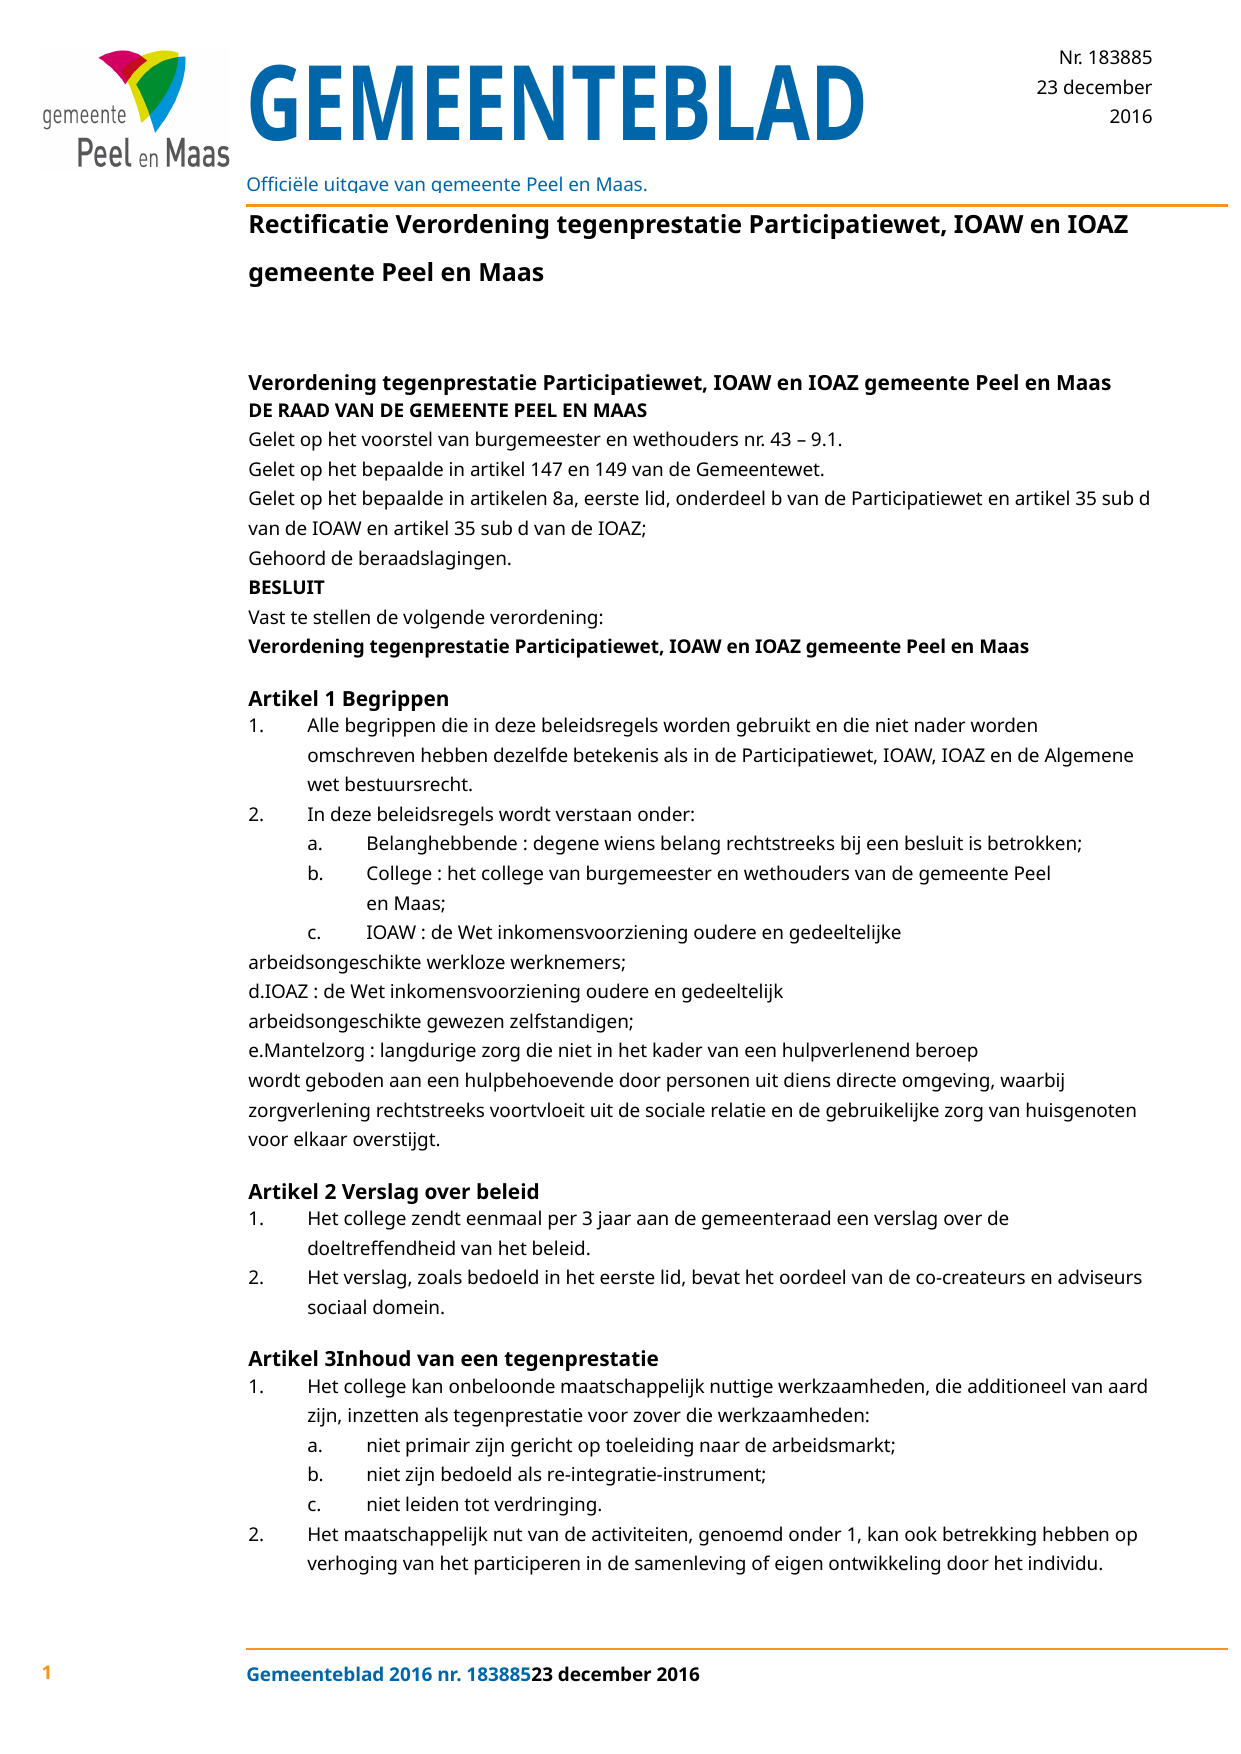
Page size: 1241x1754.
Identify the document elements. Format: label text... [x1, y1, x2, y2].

text Rectificatie Verordening tegenprestatie Participatiewet, IOAW en IOAZ gemeente Peel en Maas [248, 207, 1152, 288]
list IOAW : de Wet inkomensvoorziening oudere en gedeeltelijke [307, 919, 1152, 945]
text Artikel 2 Verslag over beleid [248, 1177, 1152, 1205]
list en Maas; [307, 890, 1152, 916]
text Verordening tegenprestatie Participatiewet, IOAW en IOAZ gemeente Peel en Maas [248, 368, 1152, 397]
text Artikel 1 Begrippen [248, 684, 1152, 712]
text BESLUIT [248, 574, 1152, 600]
list Het verslag, zoals bedoeld in het eerste lid, bevat het oordeel van de co-createurs en adviseurs sociaal domein. [248, 1264, 1152, 1320]
text d.IOAZ : de Wet inkomensvoorziening oudere en gedeeltelijk [248, 978, 1152, 1004]
list niet zijn bedoeld als re-integratie-instrument; [307, 1462, 1152, 1487]
text arbeidsongeschikte werkloze werknemers; [248, 949, 1152, 975]
list niet leiden tot verdringing. [307, 1491, 1152, 1517]
text Artikel 3Inhoud van een tegenprestatie [248, 1344, 1152, 1373]
text Gehoord de beraadslagingen. [248, 545, 1152, 570]
list In deze beleidsregels wordt verstaan onder: [248, 801, 1152, 827]
list Het college kan onbeloonde maatschappelijk nuttige werkzaamheden, die additioneel van aard zijn, inzetten als tegenprestatie voor zover die werkzaamheden: [248, 1373, 1152, 1428]
text wordt geboden aan een hulpbehoevende door personen uit diens directe omgeving, waarbij zorgverlening rechtstreeks voortvloeit uit de sociale relatie en de gebruikelijke zorg van huisgenoten voor elkaar overstijgt. [248, 1067, 1152, 1152]
text Vast te stellen de volgende verordening: [248, 604, 1152, 629]
text Gelet op het bepaalde in artikelen 8a, eerste lid, onderdeel b van de Participatiewet en artikel 35 sub d van de IOAW en artikel 35 sub d van de IOAZ; [248, 486, 1152, 541]
list niet primair zijn gericht op toeleiding naar de arbeidsmarkt; [307, 1432, 1152, 1458]
text Verordening tegenprestatie Participatiewet, IOAW en IOAZ gemeente Peel en Maas [248, 633, 1152, 659]
text DE RAAD VAN DE GEMEENTE PEEL EN MAAS [248, 397, 1152, 422]
list Het college zendt eenmaal per 3 jaar aan de gemeenteraad een verslag over de doeltreffendheid van het beleid. [248, 1205, 1152, 1261]
picture [41, 47, 231, 172]
list Alle begrippen die in deze beleidsregels worden gebruikt en die niet nader worden omschreven hebben dezelfde betekenis als in de Participatiewet, IOAW, IOAZ en de Algemene wet bestuursrecht. [248, 712, 1152, 797]
text arbeidsongeschikte gewezen zelfstandigen; [248, 1008, 1152, 1034]
text e.Mantelzorg : langdurige zorg die niet in het kader van een hulpverlenend beroep [248, 1038, 1152, 1063]
text Gelet op het voorstel van burgemeester en wethouders nr. 43 – 9.1. [248, 426, 1152, 452]
list Belanghebbende : degene wiens belang rechtstreeks bij een besluit is betrokken; [307, 831, 1152, 856]
text Gelet op het bepaalde in artikel 147 en 149 van de Gemeentewet. [248, 456, 1152, 482]
list College : het college van burgemeester en wethouders van de gemeente Peel [307, 860, 1152, 886]
list Het maatschappelijk nut van de activiteiten, genoemd onder 1, kan ook betrekking hebben op verhoging van het participeren in de samenleving of eigen ontwikkeling door het individu. [248, 1521, 1152, 1576]
